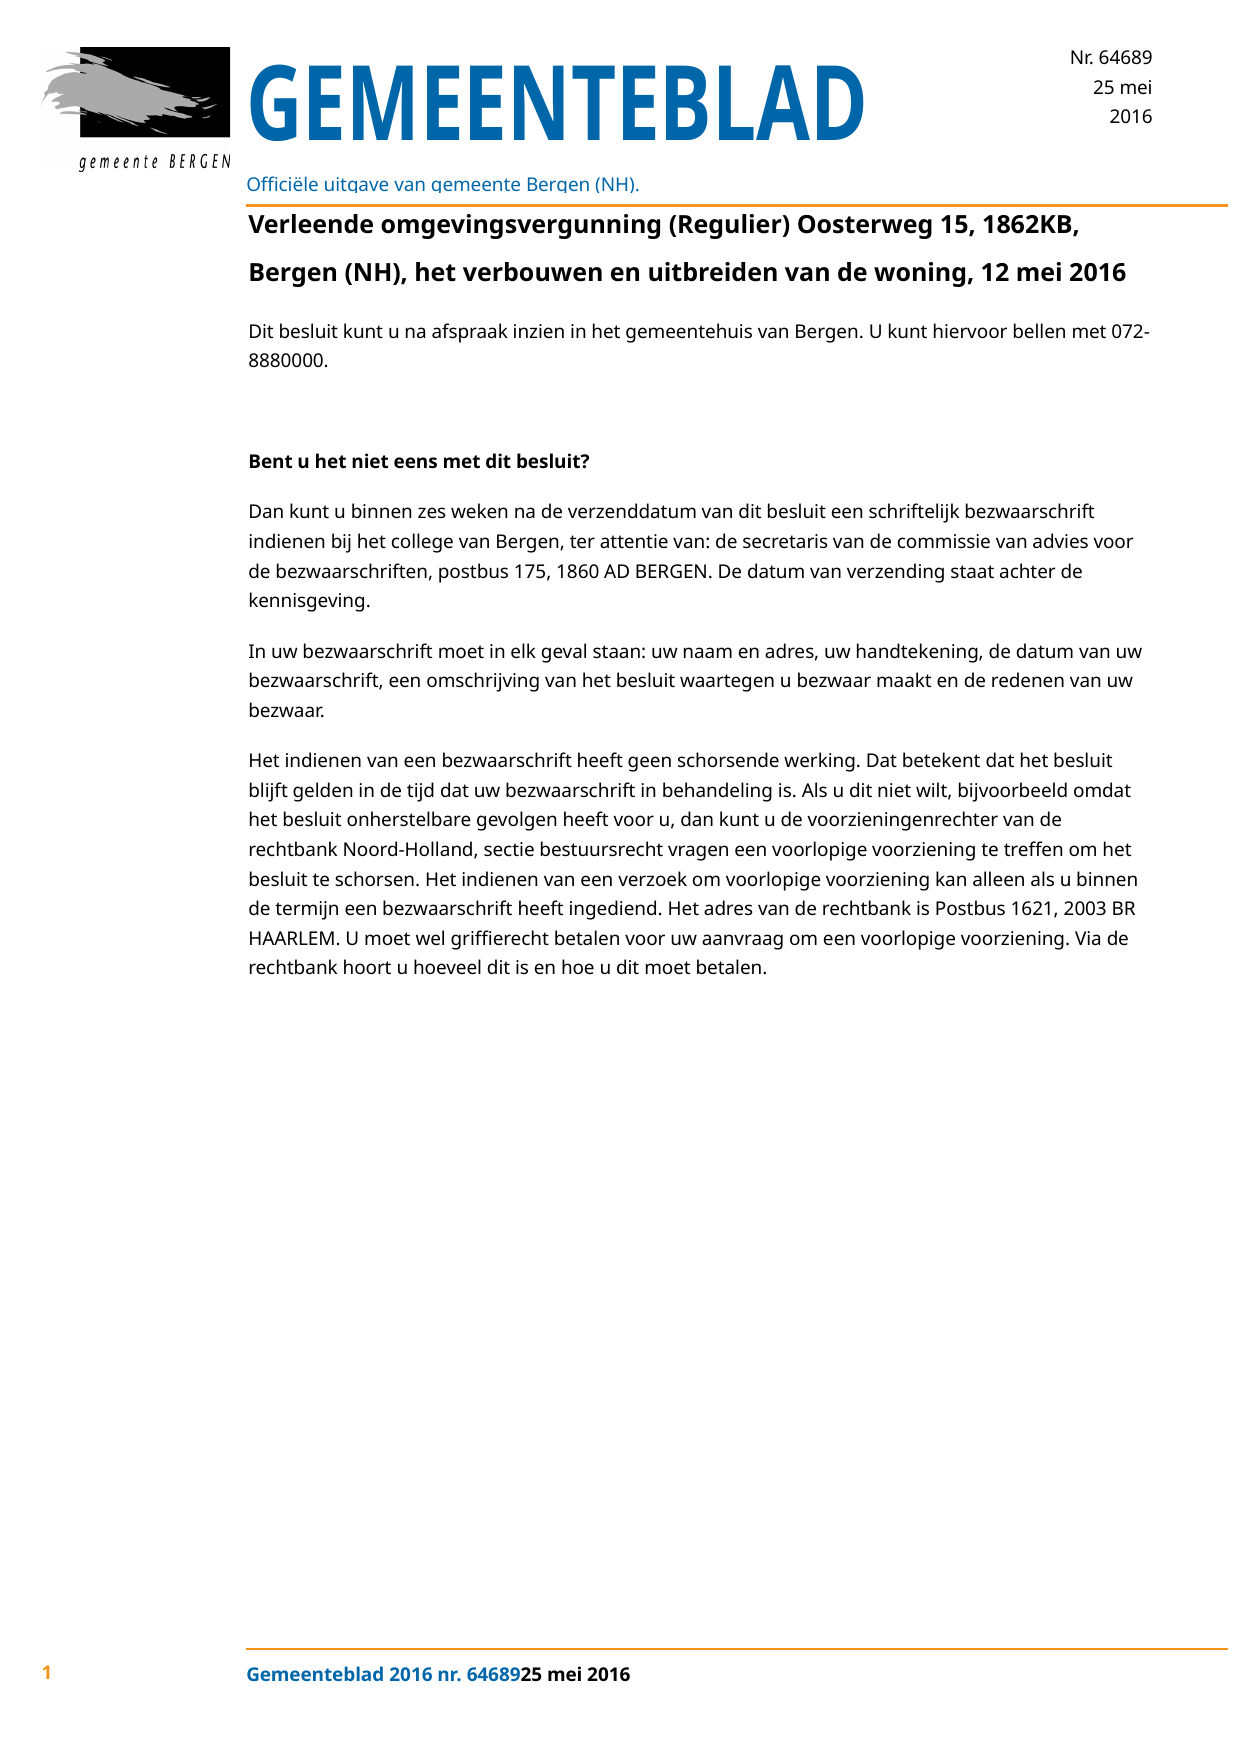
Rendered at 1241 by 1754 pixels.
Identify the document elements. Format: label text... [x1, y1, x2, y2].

text Dit besluit kunt u na afspraak inzien in het gemeentehuis van Bergen. U kunt hiervoor bellen met 072-8880000. [248, 318, 1152, 373]
text Bent u het niet eens met dit besluit? [248, 448, 1152, 474]
text In uw bezwaarschrift moet in elk geval staan: uw naam en adres, uw handtekening, de datum van uw bezwaarschrift, een omschrijving van het besluit waartegen u bezwaar maakt en de redenen van uw bezwaar. [248, 638, 1152, 723]
text Het indienen van een bezwaarschrift heeft geen schorsende werking. Dat betekent dat het besluit blijft gelden in de tijd dat uw bezwaarschrift in behandeling is. Als u dit niet wilt, bijvoorbeeld omdat het besluit onherstelbare gevolgen heeft voor u, dan kunt u de voorzieningenrechter van de rechtbank Noord-Holland, sectie bestuursrecht vragen een voorlopige voorziening te treffen om het besluit te schorsen. Het indienen van een verzoek om voorlopige voorziening kan alleen als u binnen de termijn een bezwaarschrift heeft ingediend. Het adres van de rechtbank is Postbus 1621, 2003 BR HAARLEM. U moet wel griffierecht betalen voor uw aanvraag om een voorlopige voorziening. Via de rechtbank hoort u hoeveel dit is en hoe u dit moet betalen. [248, 747, 1152, 980]
picture [41, 47, 231, 172]
text Verleende omgevingsvergunning (Regulier) Oosterweg 15, 1862KB, Bergen (NH), het verbouwen en uitbreiden van de woning, 12 mei 2016 [248, 207, 1152, 288]
text Dan kunt u binnen zes weken na de verzenddatum van dit besluit een schriftelijk bezwaarschrift indienen bij het college van Bergen, ter attentie van: de secretaris van de commissie van advies voor de bezwaarschriften, postbus 175, 1860 AD BERGEN. De datum van verzending staat achter de kennisgeving. [248, 499, 1152, 613]
